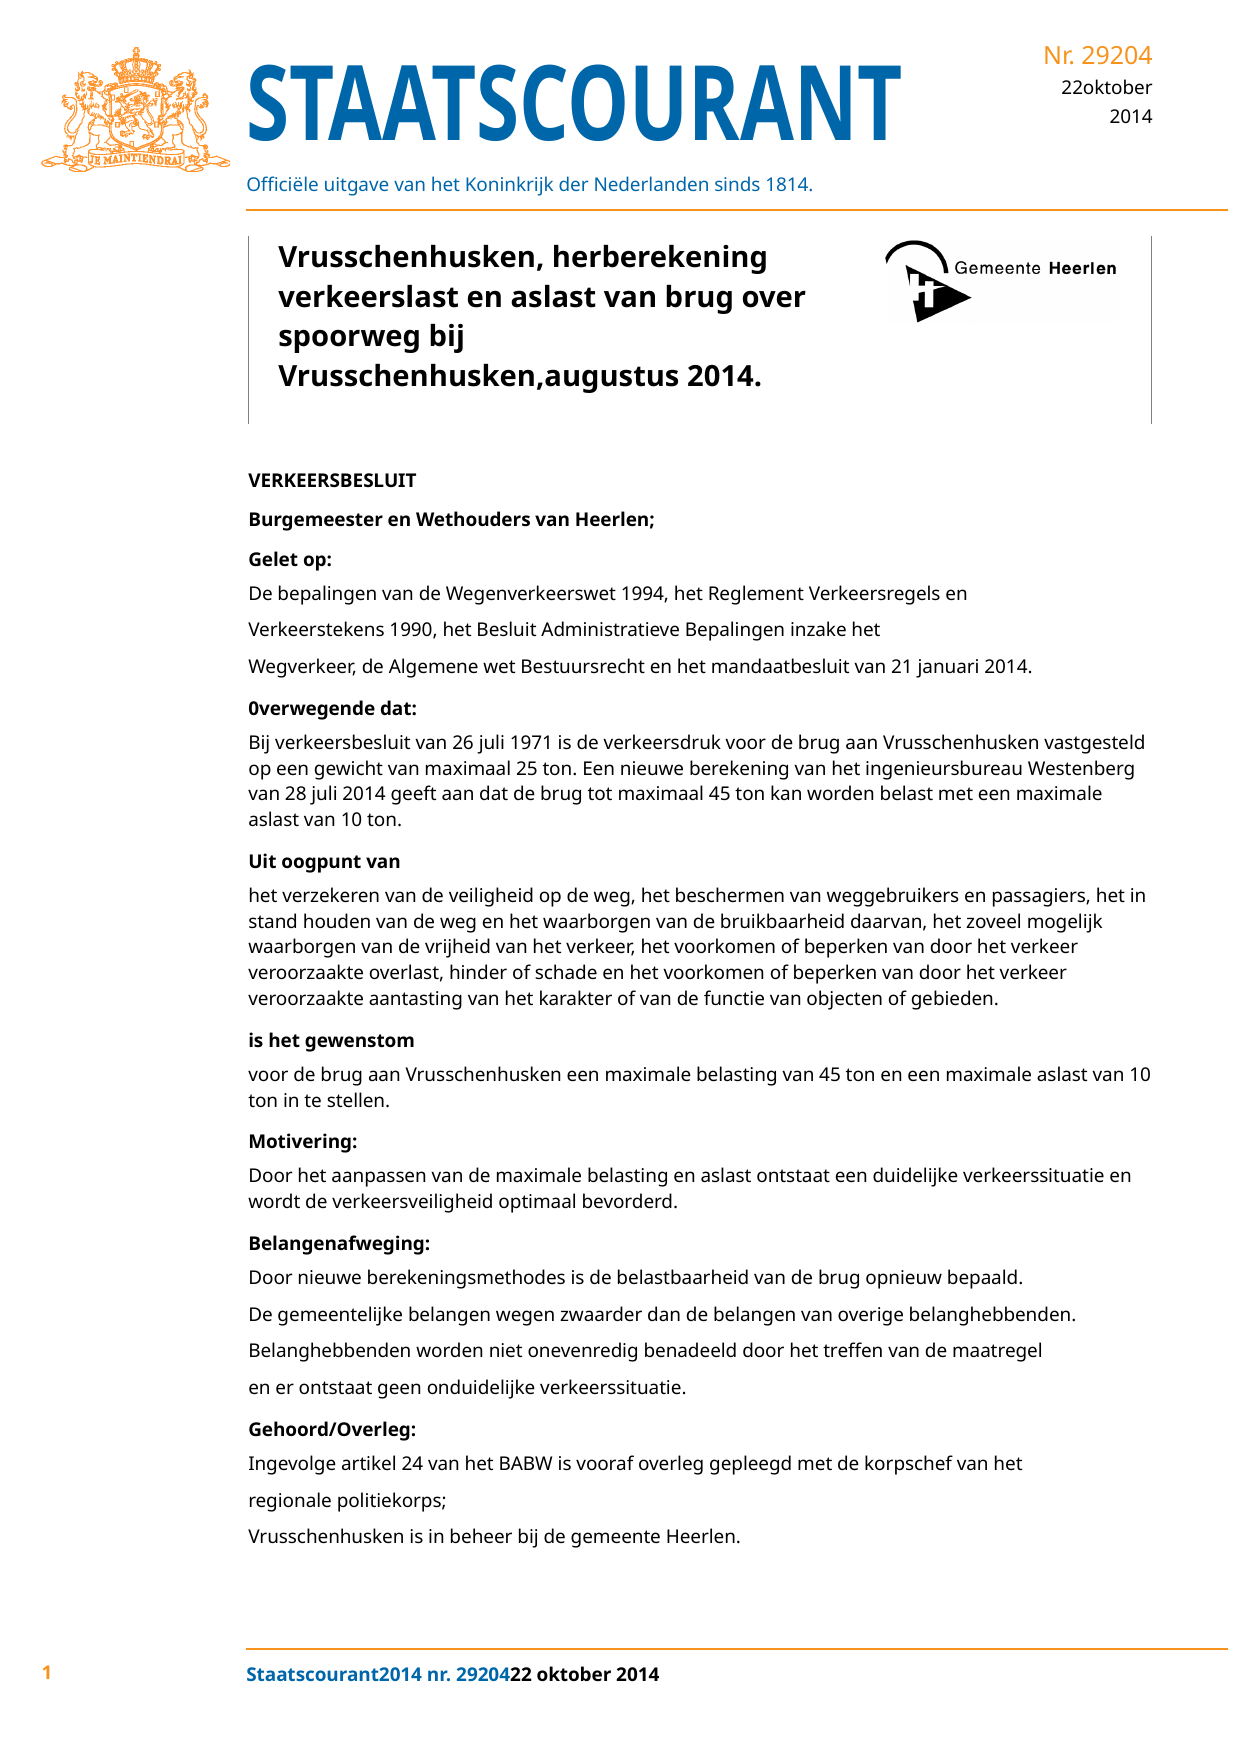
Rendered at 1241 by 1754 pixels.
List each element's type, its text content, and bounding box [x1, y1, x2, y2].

text Motivering: [248, 1129, 1152, 1154]
table_header [850, 236, 1151, 424]
text VERKEERSBESLUIT [248, 467, 1152, 493]
text voor de brug aan Vrusschenhusken een maximale belasting van 45 ton en een maximale aslast van 10 ton in te stellen. [248, 1061, 1152, 1112]
table_header Vrusschenhusken, herberekening verkeerslast en aslast van brug over spoorweg bij Vrusschenhusken,augustus 2014. [249, 236, 850, 424]
text Wegverkeer, de Algemene wet Bestuursrecht en het mandaatbesluit van 21 januari 2014. [248, 653, 1152, 679]
text Uit oogpunt van [248, 848, 1152, 874]
text De gemeentelijke belangen wegen zwaarder dan de belangen van overige belanghebbenden. [248, 1301, 1152, 1327]
text Belangenafweging: [248, 1230, 1152, 1256]
picture [41, 47, 231, 172]
text Belanghebbenden worden niet onevenredig benadeeld door het treffen van de maatregel [248, 1338, 1152, 1363]
text het verzekeren van de veiligheid op de weg, het beschermen van weggebruikers en passagiers, het in stand houden van de weg en het waarborgen van de bruikbaarheid daarvan, het zoveel mogelijk waarborgen van de vrijheid van het verkeer, het voorkomen of beperken van door het verkeer veroorzaakte overlast, hinder of schade en het voorkomen of beperken van door het verkeer veroorzaakte aantasting van het karakter of van de functie van objecten of gebieden. [248, 882, 1152, 1011]
picture [882, 236, 1119, 325]
text regionale politiekorps; [248, 1487, 1152, 1513]
text Burgemeester en Wethouders van Heerlen; [248, 506, 1152, 532]
text 0verwegende dat: [248, 695, 1152, 721]
text Vrusschenhusken is in beheer bij de gemeente Heerlen. [248, 1524, 1152, 1549]
text Gelet op: [248, 546, 1152, 571]
text Gehoord/Overleg: [248, 1416, 1152, 1442]
text De bepalingen van de Wegenverkeerswet 1994, het Reglement Verkeersregels en [248, 580, 1152, 606]
text Door nieuwe berekeningsmethodes is de belastbaarheid van de brug opnieuw bepaald. [248, 1264, 1152, 1290]
text Door het aanpassen van de maximale belasting en aslast ontstaat een duidelijke verkeerssituatie en wordt de verkeersveiligheid optimaal bevorderd. [248, 1163, 1152, 1214]
text is het gewenstom [248, 1027, 1152, 1053]
text en er ontstaat geen onduidelijke verkeerssituatie. [248, 1374, 1152, 1400]
text Verkeerstekens 1990, het Besluit Administratieve Bepalingen inzake het [248, 616, 1152, 642]
text Bij verkeersbesluit van 26 juli 1971 is de verkeersdruk voor de brug aan Vrusschenhusken vastgesteld op een gewicht van maximaal 25 ton. Een nieuwe berekening van het ingenieursbureau Westenberg van 28 juli 2014 geeft aan dat de brug tot maximaal 45 ton kan worden belast met een maximale aslast van 10 ton. [248, 729, 1152, 832]
text Ingevolge artikel 24 van het BABW is vooraf overleg gepleegd met de korpschef van het [248, 1450, 1152, 1476]
